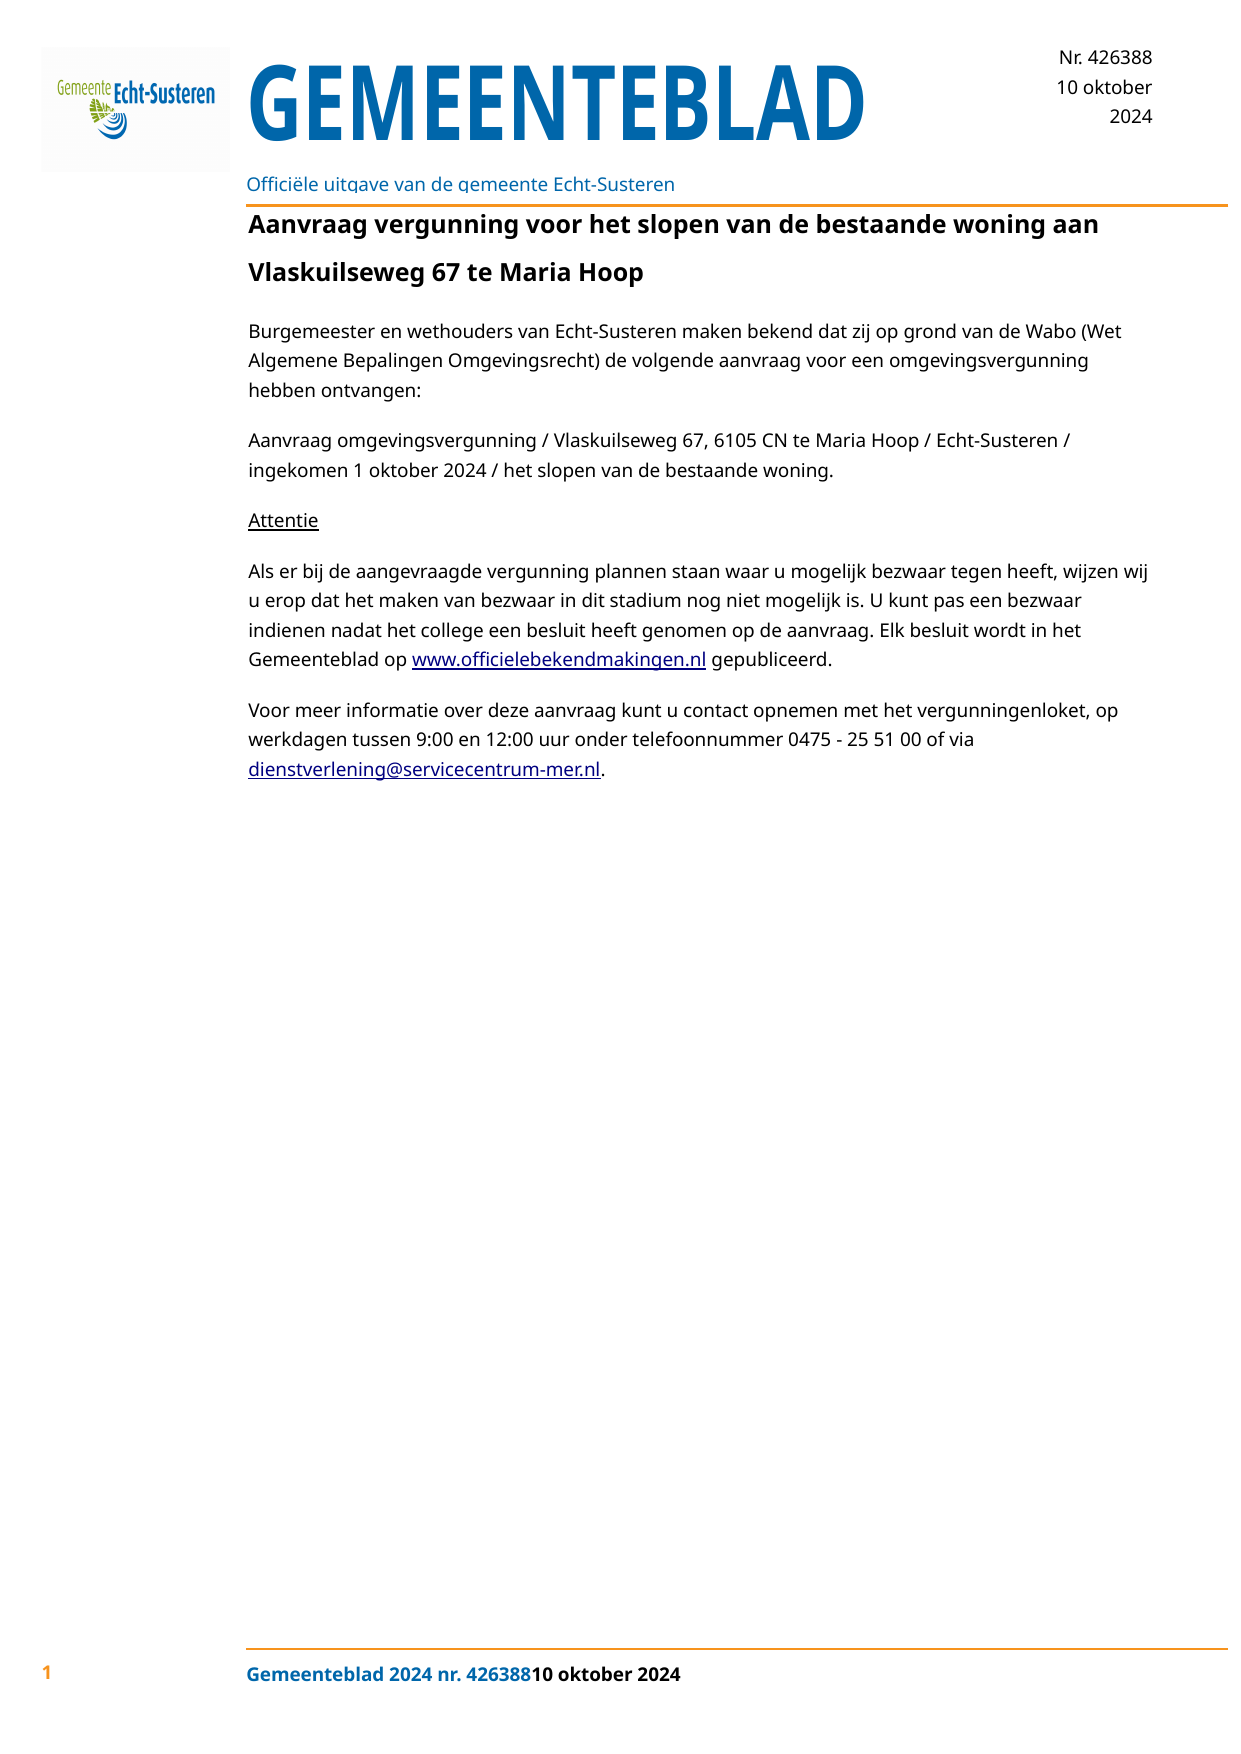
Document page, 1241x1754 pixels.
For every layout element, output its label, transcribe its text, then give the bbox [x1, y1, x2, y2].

text Aanvraag vergunning voor het slopen van de bestaande woning aan Vlaskuilseweg 67 te Maria Hoop [248, 207, 1152, 288]
text Als er bij de aangevraagde vergunning plannen staan waar u mogelijk bezwaar tegen heeft, wijzen wij u erop dat het maken van bezwaar in dit stadium nog niet mogelijk is. U kunt pas een bezwaar indienen nadat het college een besluit heeft genomen op de aanvraag. Elk besluit wordt in het Gemeenteblad op www.officielebekendmakingen.nl gepubliceerd. [248, 558, 1152, 672]
text Voor meer informatie over deze aanvraag kunt u contact opnemen met het vergunningenloket, op werkdagen tussen 9:00 en 12:00 uur onder telefoonnummer 0475 - 25 51 00 of via dienstverlening@servicecentrum-mer.nl. [248, 697, 1152, 782]
picture [41, 47, 231, 172]
text Burgemeester en wethouders van Echt-Susteren maken bekend dat zij op grond van de Wabo (Wet Algemene Bepalingen Omgevingsrecht) de volgende aanvraag voor een omgevingsvergunning hebben ontvangen: [248, 318, 1152, 403]
text Aanvraag omgevingsvergunning / Vlaskuilseweg 67, 6105 CN te Maria Hoop / Echt-Susteren / ingekomen 1 oktober 2024 / het slopen van de bestaande woning. [248, 427, 1152, 483]
text Attentie [248, 507, 1152, 533]
